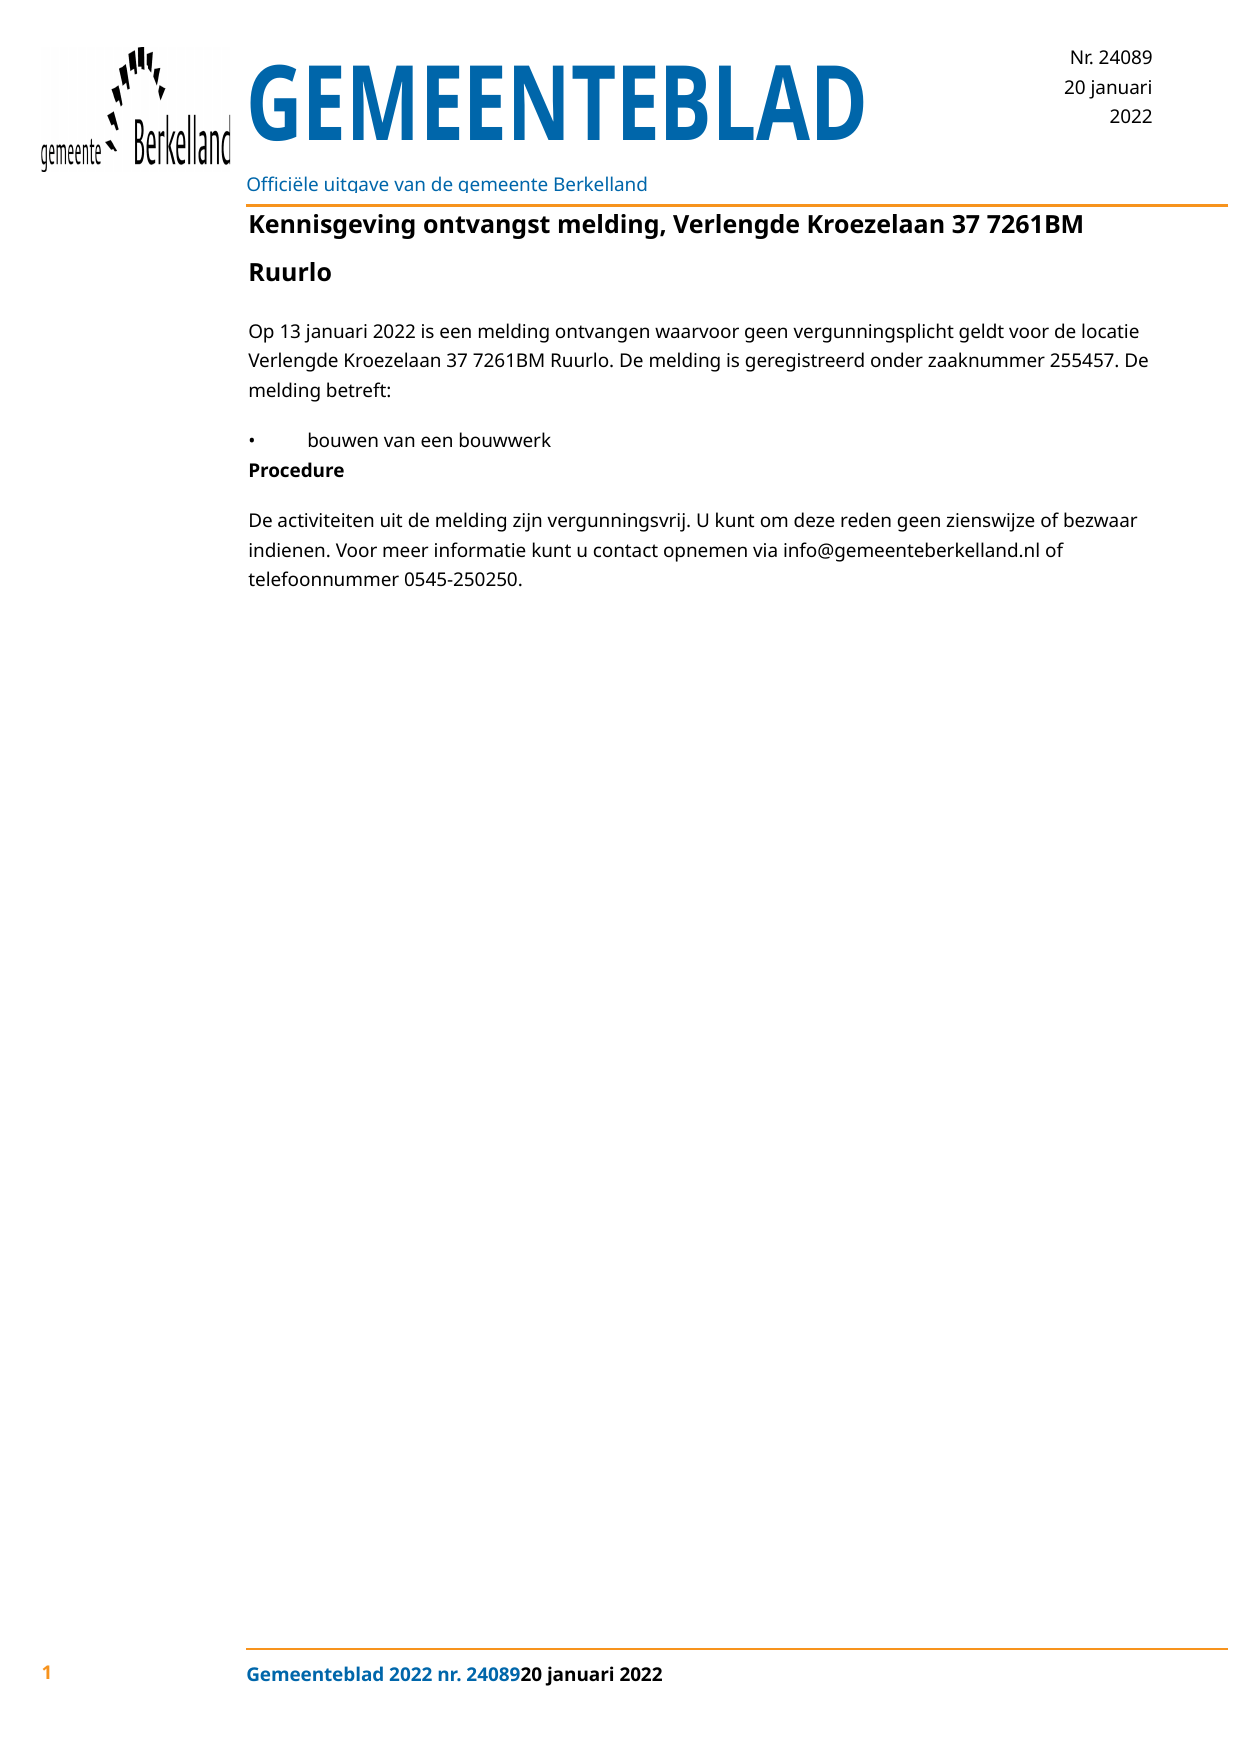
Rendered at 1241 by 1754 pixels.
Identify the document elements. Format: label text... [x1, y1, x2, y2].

picture [41, 47, 231, 172]
text De activiteiten uit de melding zijn vergunningsvrij. U kunt om deze reden geen zienswijze of bezwaar indienen. Voor meer informatie kunt u contact opnemen via info@gemeenteberkelland.nl of telefoonnummer 0545-250250. [248, 507, 1152, 592]
text Kennisgeving ontvangst melding, Verlengde Kroezelaan 37 7261BM Ruurlo [248, 207, 1152, 288]
text Op 13 januari 2022 is een melding ontvangen waarvoor geen vergunningsplicht geldt voor de locatie Verlengde Kroezelaan 37 7261BM Ruurlo. De melding is geregistreerd onder zaaknummer 255457. De melding betreft: [248, 318, 1152, 403]
text Procedure [248, 457, 1152, 483]
list bouwen van een bouwwerk [248, 427, 1152, 453]
